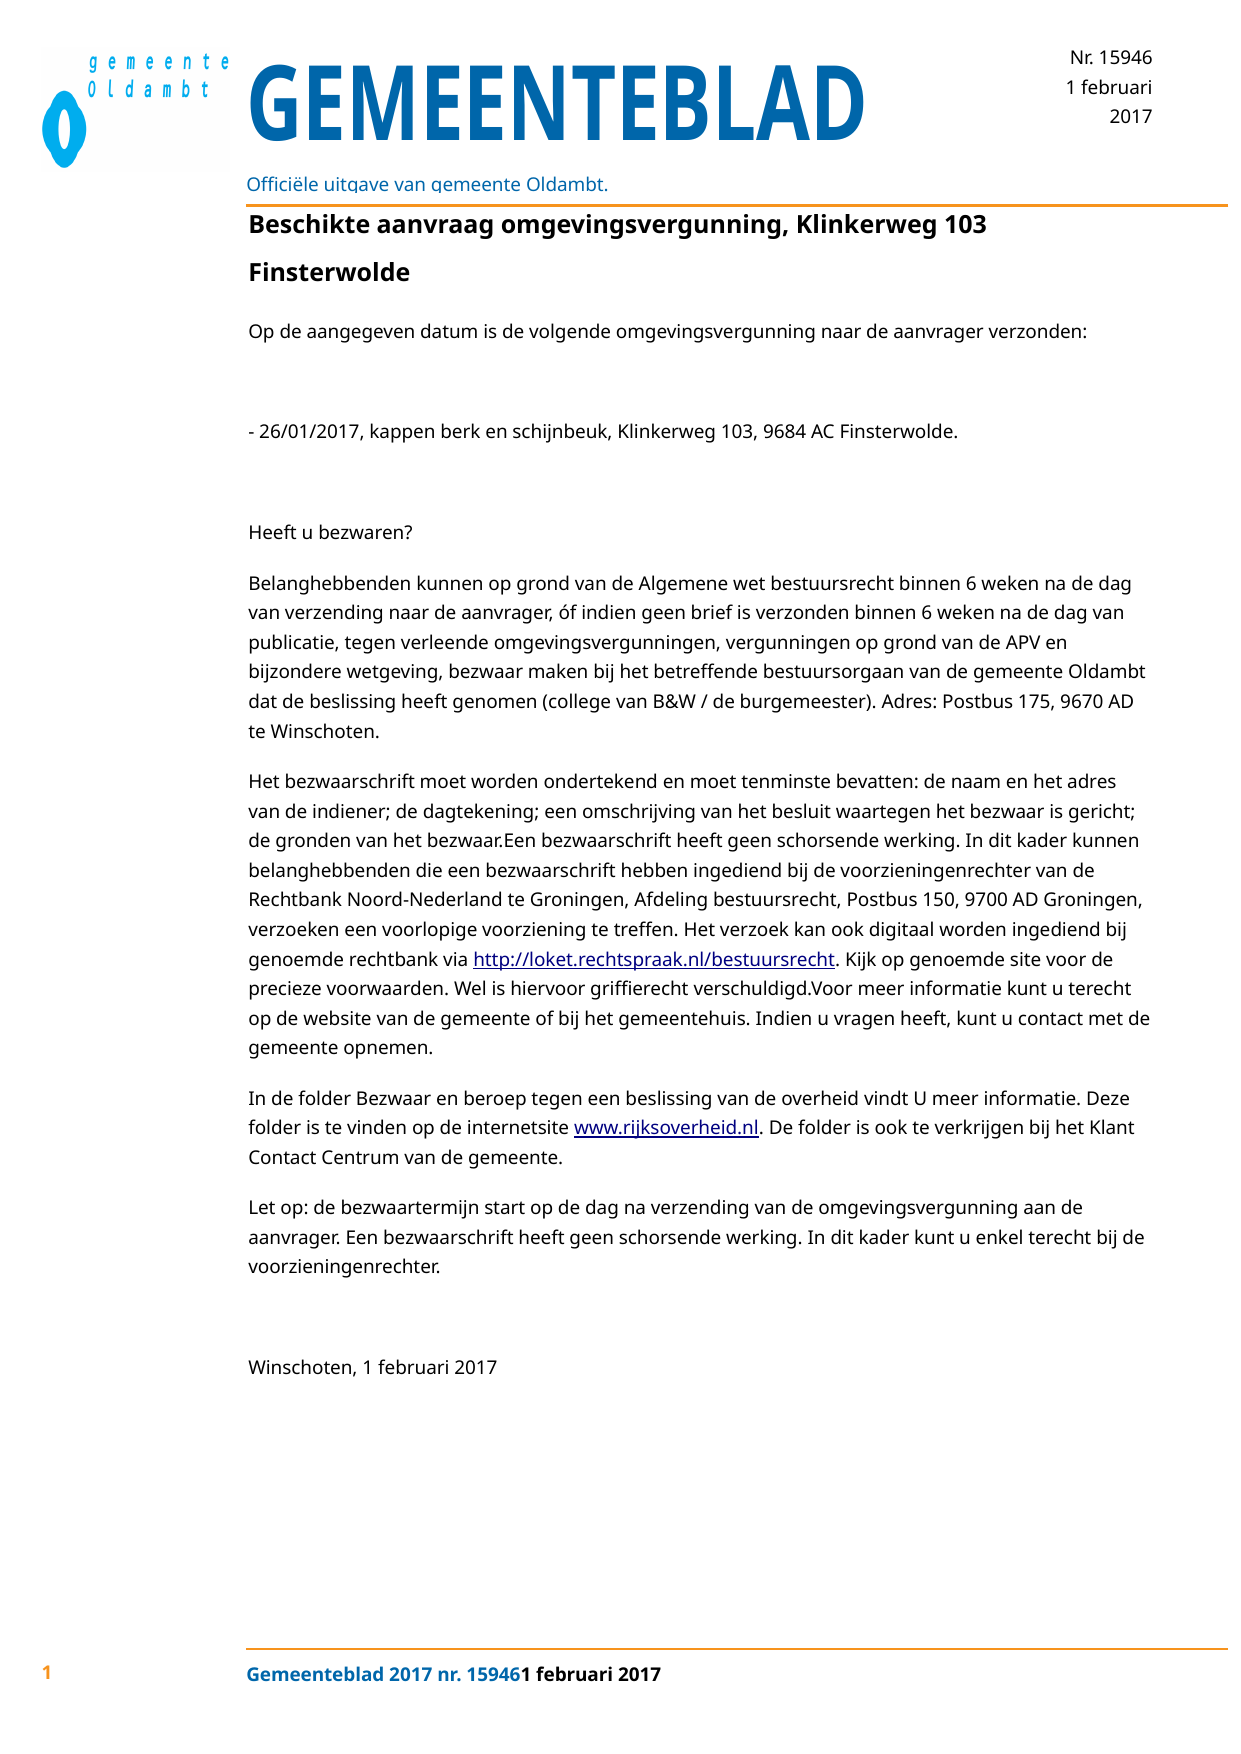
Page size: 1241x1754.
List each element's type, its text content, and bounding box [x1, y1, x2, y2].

text Let op: de bezwaartermijn start op de dag na verzending van de omgevingsvergunning aan de aanvrager. Een bezwaarschrift heeft geen schorsende werking. In dit kader kunt u enkel terecht bij de voorzieningenrechter. [248, 1194, 1152, 1279]
text Beschikte aanvraag omgevingsvergunning, Klinkerweg 103 Finsterwolde [248, 207, 1152, 288]
text Het bezwaarschrift moet worden ondertekend en moet tenminste bevatten: de naam en het adres van de indiener; de dagtekening; een omschrijving van het besluit waartegen het bezwaar is gericht; de gronden van het bezwaar.Een bezwaarschrift heeft geen schorsende werking. In dit kader kunnen belanghebbenden die een bezwaarschrift hebben ingediend bij de voorzieningenrechter van de Rechtbank Noord-Nederland te Groningen, Afdeling bestuursrecht, Postbus 150, 9700 AD Groningen, verzoeken een voorlopige voorziening te treffen. Het verzoek kan ook digitaal worden ingediend bij genoemde rechtbank via http://loket.rechtspraak.nl/bestuursrecht. Kijk op genoemde site voor de precieze voorwaarden. Wel is hiervoor griffierecht verschuldigd.Voor meer informatie kunt u terecht op de website van de gemeente of bij het gemeentehuis. Indien u vragen heeft, kunt u contact met de gemeente opnemen. [248, 768, 1152, 1060]
text Heeft u bezwaren? [248, 519, 1152, 545]
text Op de aangegeven datum is de volgende omgevingsvergunning naar de aanvrager verzonden: [248, 318, 1152, 344]
text In de folder Bezwaar en beroep tegen een beslissing van de overheid vindt U meer informatie. Deze folder is te vinden op de internetsite www.rijksoverheid.nl. De folder is ook te verkrijgen bij het Klant Contact Centrum van de gemeente. [248, 1085, 1152, 1170]
text - 26/01/2017, kappen berk en schijnbeuk, Klinkerweg 103, 9684 AC Finsterwolde. [248, 419, 1152, 444]
text Belanghebbenden kunnen op grond van de Algemene wet bestuursrecht binnen 6 weken na de dag van verzending naar de aanvrager, óf indien geen brief is verzonden binnen 6 weken na de dag van publicatie, tegen verleende omgevingsvergunningen, vergunningen op grond van de APV en bijzondere wetgeving, bezwaar maken bij het betreffende bestuursorgaan van de gemeente Oldambt dat de beslissing heeft genomen (college van B&W / de burgemeester). Adres: Postbus 175, 9670 AD te Winschoten. [248, 570, 1152, 744]
picture [41, 47, 231, 172]
text Winschoten, 1 februari 2017 [248, 1354, 1152, 1380]
